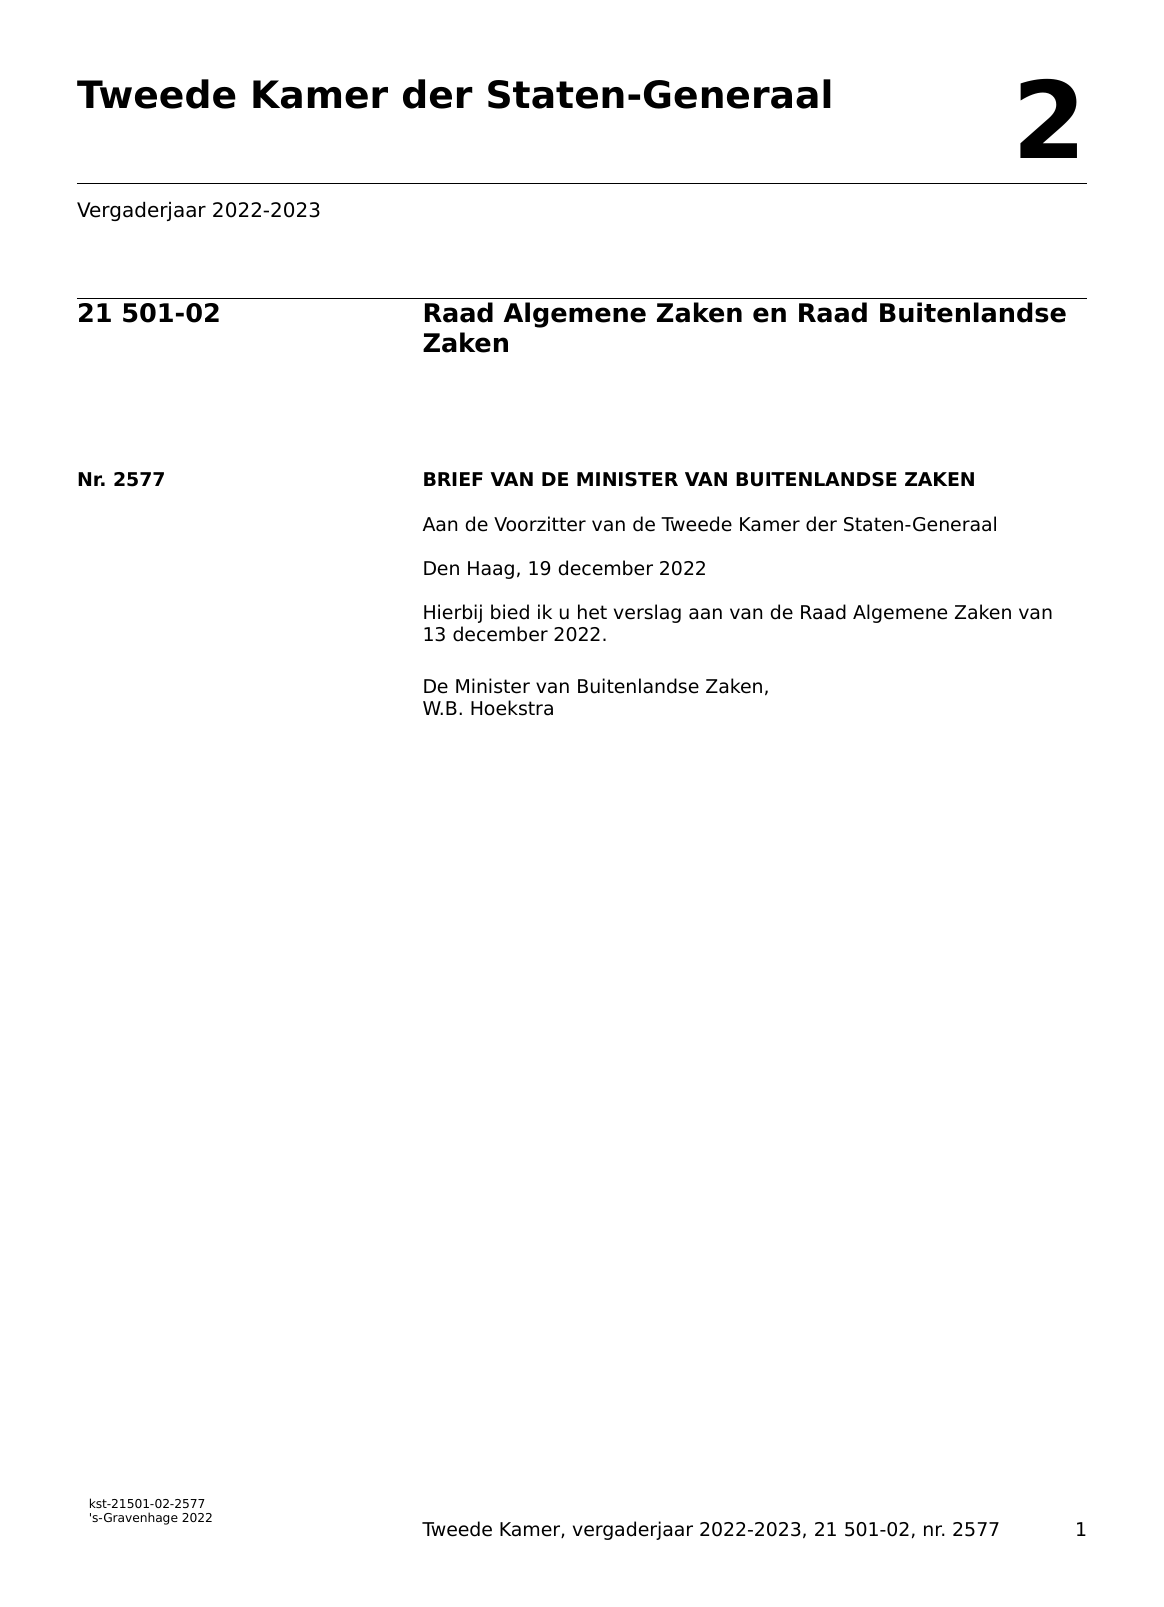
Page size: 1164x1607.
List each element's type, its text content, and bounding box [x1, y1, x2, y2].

table_cell Vergaderjaar 2022-2023 [77, 184, 1087, 298]
text kst-21501-02-2577 [88, 1497, 323, 1511]
subtitle 21 501-02 Raad Algemene Zaken en Raad Buitenlandse Zaken [77, 299, 1087, 358]
table_header Tweede Kamer der Staten-Generaal [77, 59, 886, 183]
subtitle Nr. 2577 BRIEF VAN DE MINISTER VAN BUITENLANDSE ZAKEN [77, 469, 1087, 491]
text Hierbij bied ik u het verslag aan van de Raad Algemene Zaken van 13 december 2022. [422, 602, 1087, 646]
text Aan de Voorzitter van de Tweede Kamer der Staten-Generaal [422, 513, 1087, 536]
table_header 2 [886, 59, 1087, 183]
text Den Haag, 19 december 2022 [422, 558, 1087, 580]
text 's-Gravenhage 2022 [88, 1511, 323, 1525]
text De Minister van Buitenlandse Zaken, W.B. Hoekstra [422, 676, 1087, 720]
